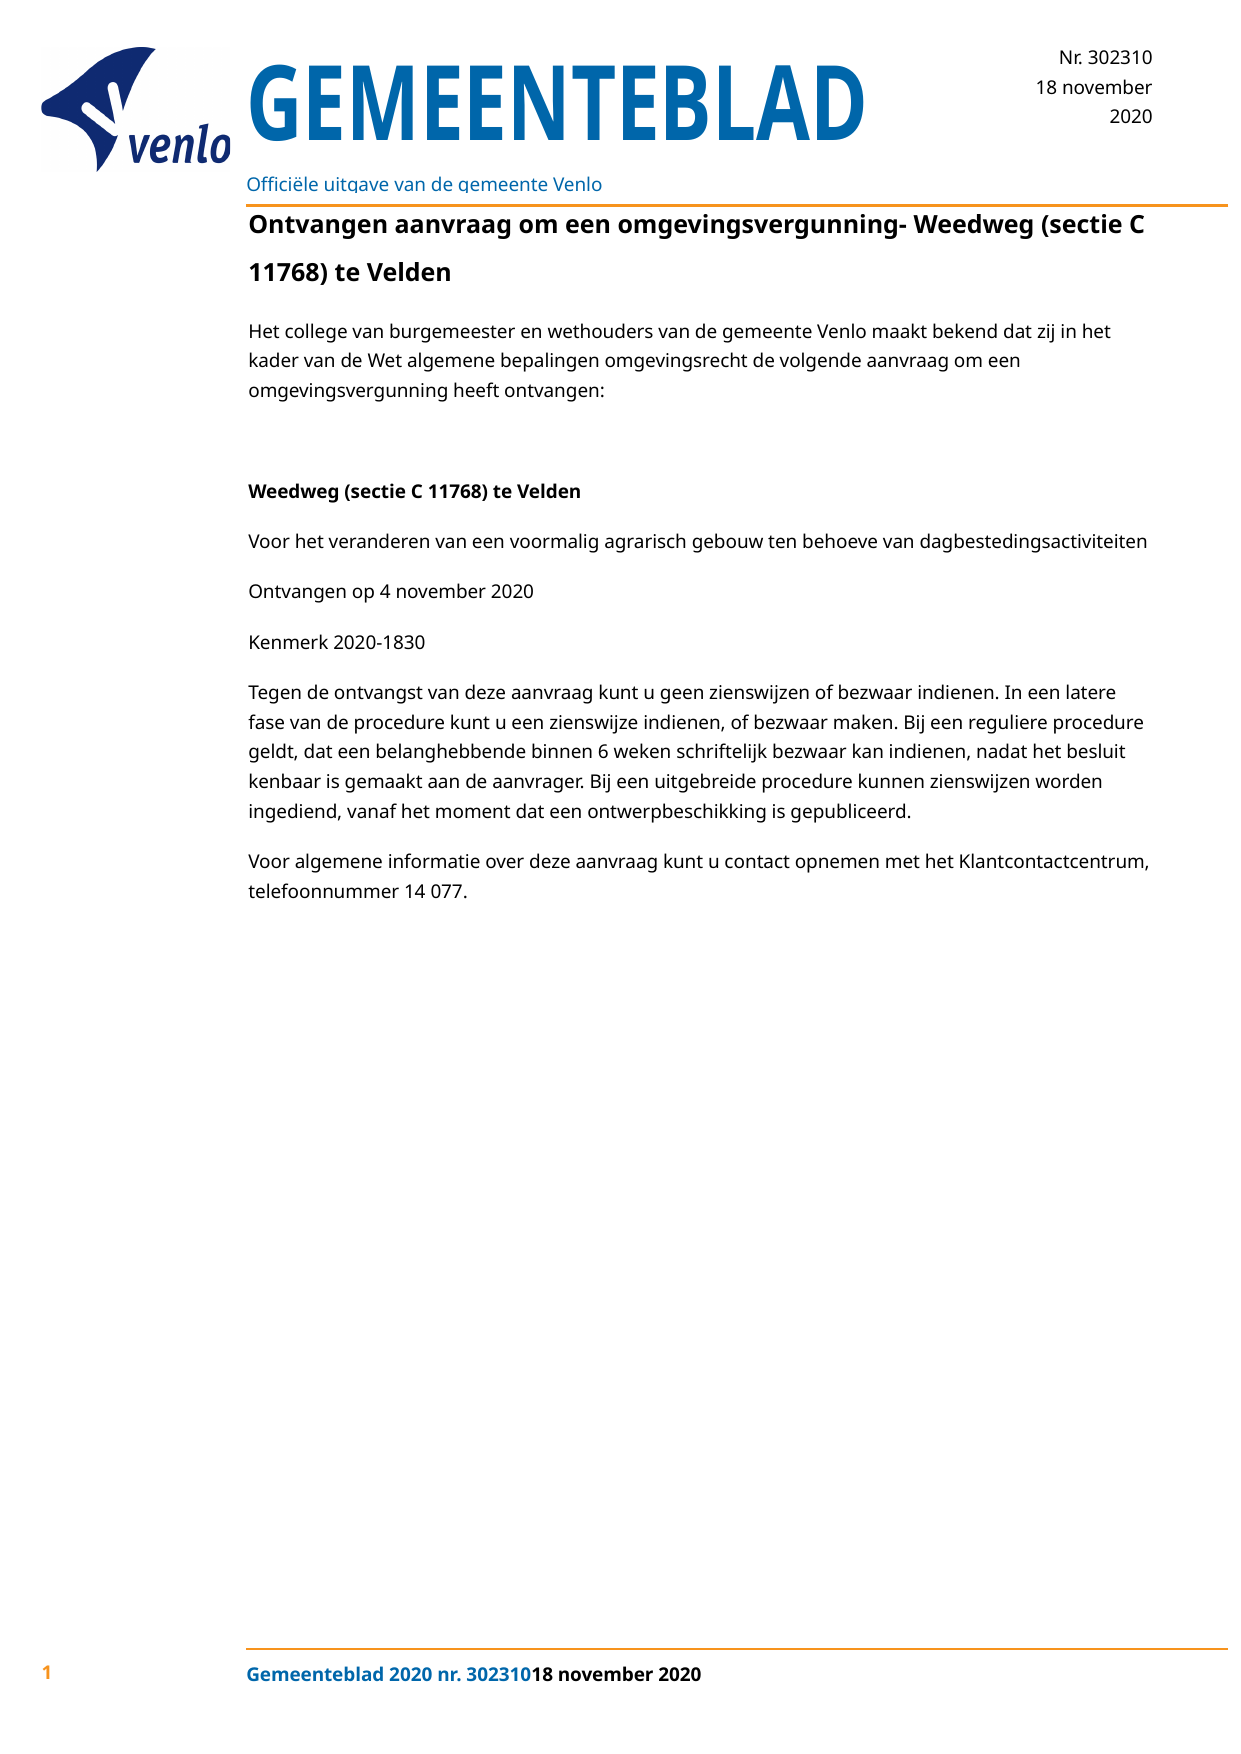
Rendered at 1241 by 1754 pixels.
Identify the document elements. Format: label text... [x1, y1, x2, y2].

text Ontvangen aanvraag om een omgevingsvergunning- Weedweg (sectie C 11768) te Velden [248, 207, 1152, 288]
text Kenmerk 2020-1830 [248, 629, 1152, 655]
text Voor het veranderen van een voormalig agrarisch gebouw ten behoeve van dagbestedingsactiviteiten [248, 528, 1152, 554]
text Ontvangen op 4 november 2020 [248, 579, 1152, 604]
text Het college van burgemeester en wethouders van de gemeente Venlo maakt bekend dat zij in het kader van de Wet algemene bepalingen omgevingsrecht de volgende aanvraag om een omgevingsvergunning heeft ontvangen: [248, 318, 1152, 403]
picture [41, 47, 231, 172]
text Tegen de ontvangst van deze aanvraag kunt u geen zienswijzen of bezwaar indienen. In een latere fase van de procedure kunt u een zienswijze indienen, of bezwaar maken. Bij een reguliere procedure geldt, dat een belanghebbende binnen 6 weken schriftelijk bezwaar kan indienen, nadat het besluit kenbaar is gemaakt aan de aanvrager. Bij een uitgebreide procedure kunnen zienswijzen worden ingediend, vanaf het moment dat een ontwerpbeschikking is gepubliceerd. [248, 679, 1152, 824]
text Weedweg (sectie C 11768) te Velden [248, 478, 1152, 504]
text Voor algemene informatie over deze aanvraag kunt u contact opnemen met het Klantcontactcentrum, telefoonnummer 14 077. [248, 848, 1152, 904]
